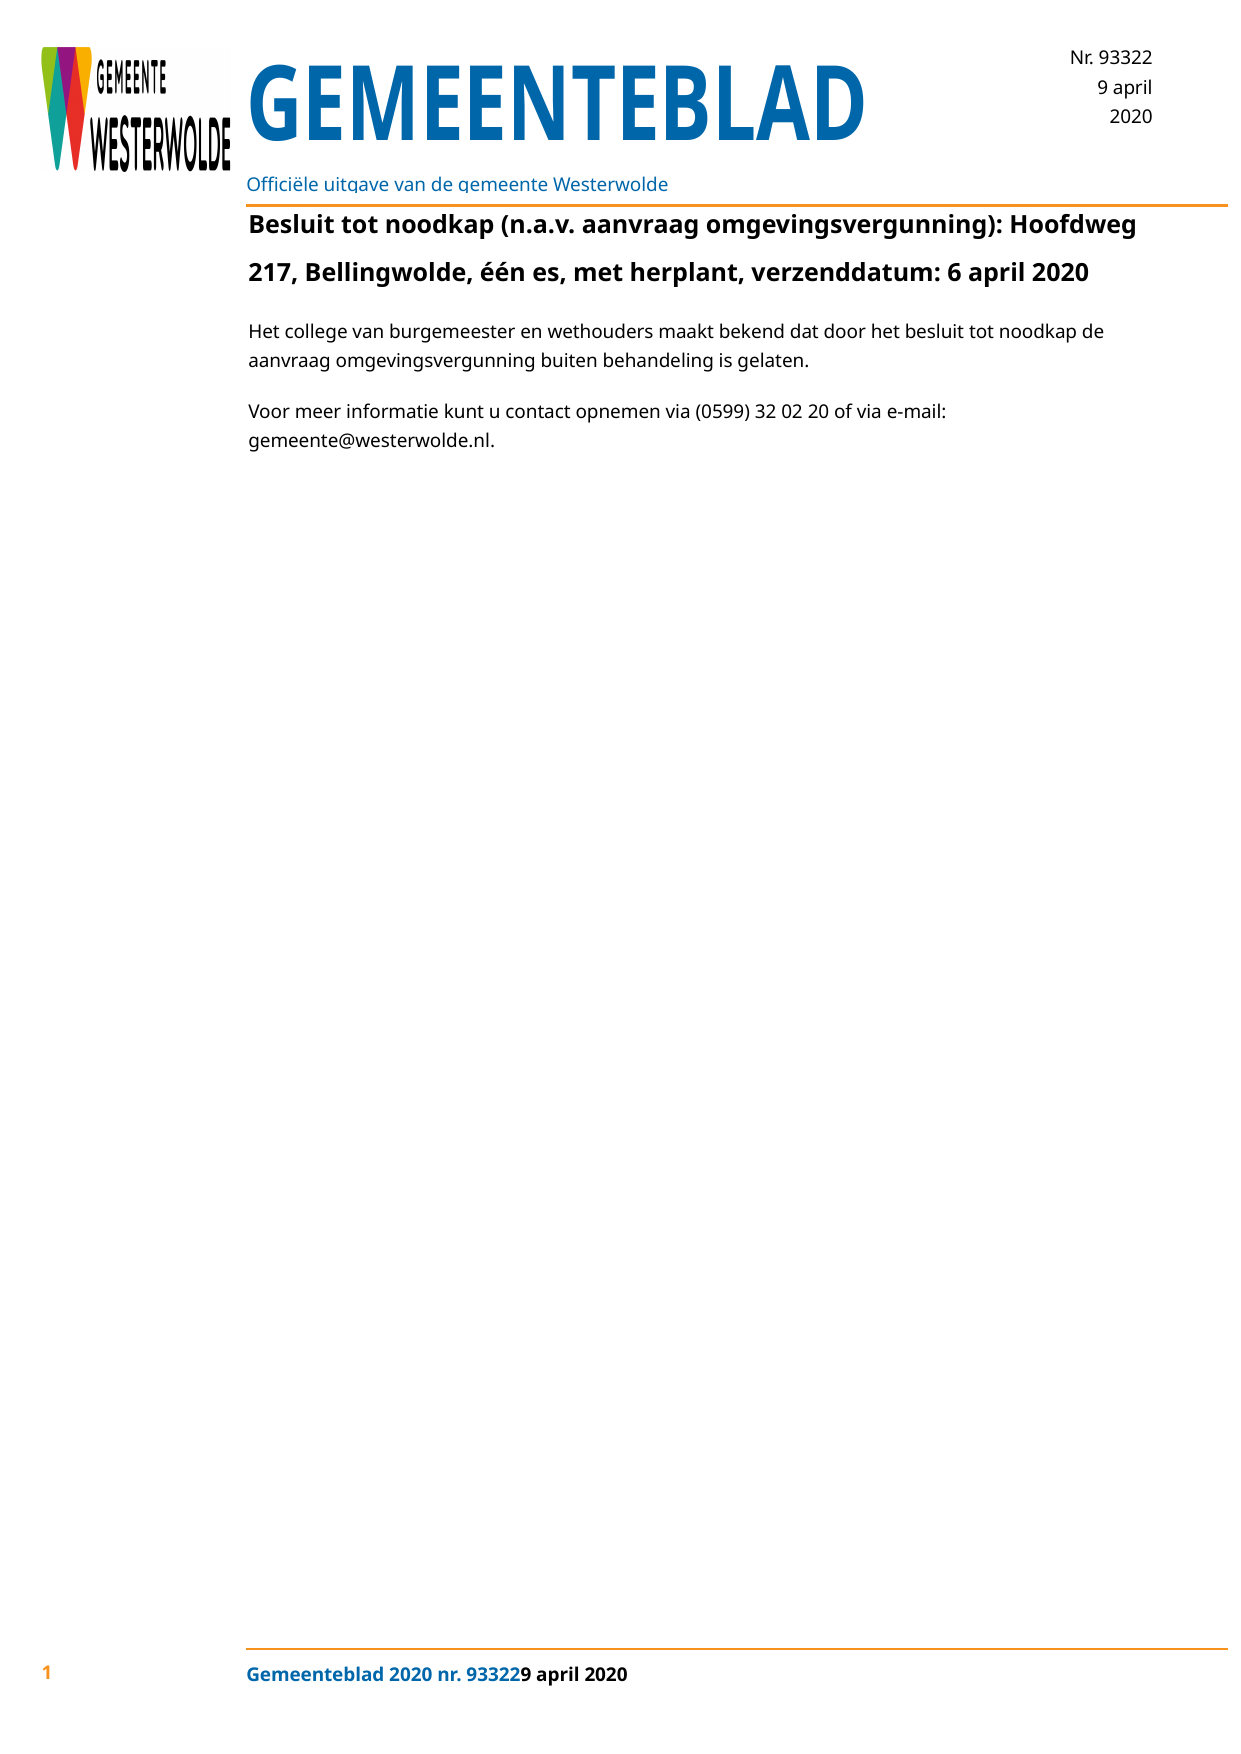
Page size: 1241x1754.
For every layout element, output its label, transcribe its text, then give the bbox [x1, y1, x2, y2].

picture [41, 47, 231, 172]
text Voor meer informatie kunt u contact opnemen via (0599) 32 02 20 of via e-mail: gemeente@westerwolde.nl. [248, 398, 1152, 453]
text Besluit tot noodkap (n.a.v. aanvraag omgevingsvergunning): Hoofdweg 217, Bellingwolde, één es, met herplant, verzenddatum: 6 april 2020 [248, 207, 1152, 288]
text Het college van burgemeester en wethouders maakt bekend dat door het besluit tot noodkap de aanvraag omgevingsvergunning buiten behandeling is gelaten. [248, 318, 1152, 373]
